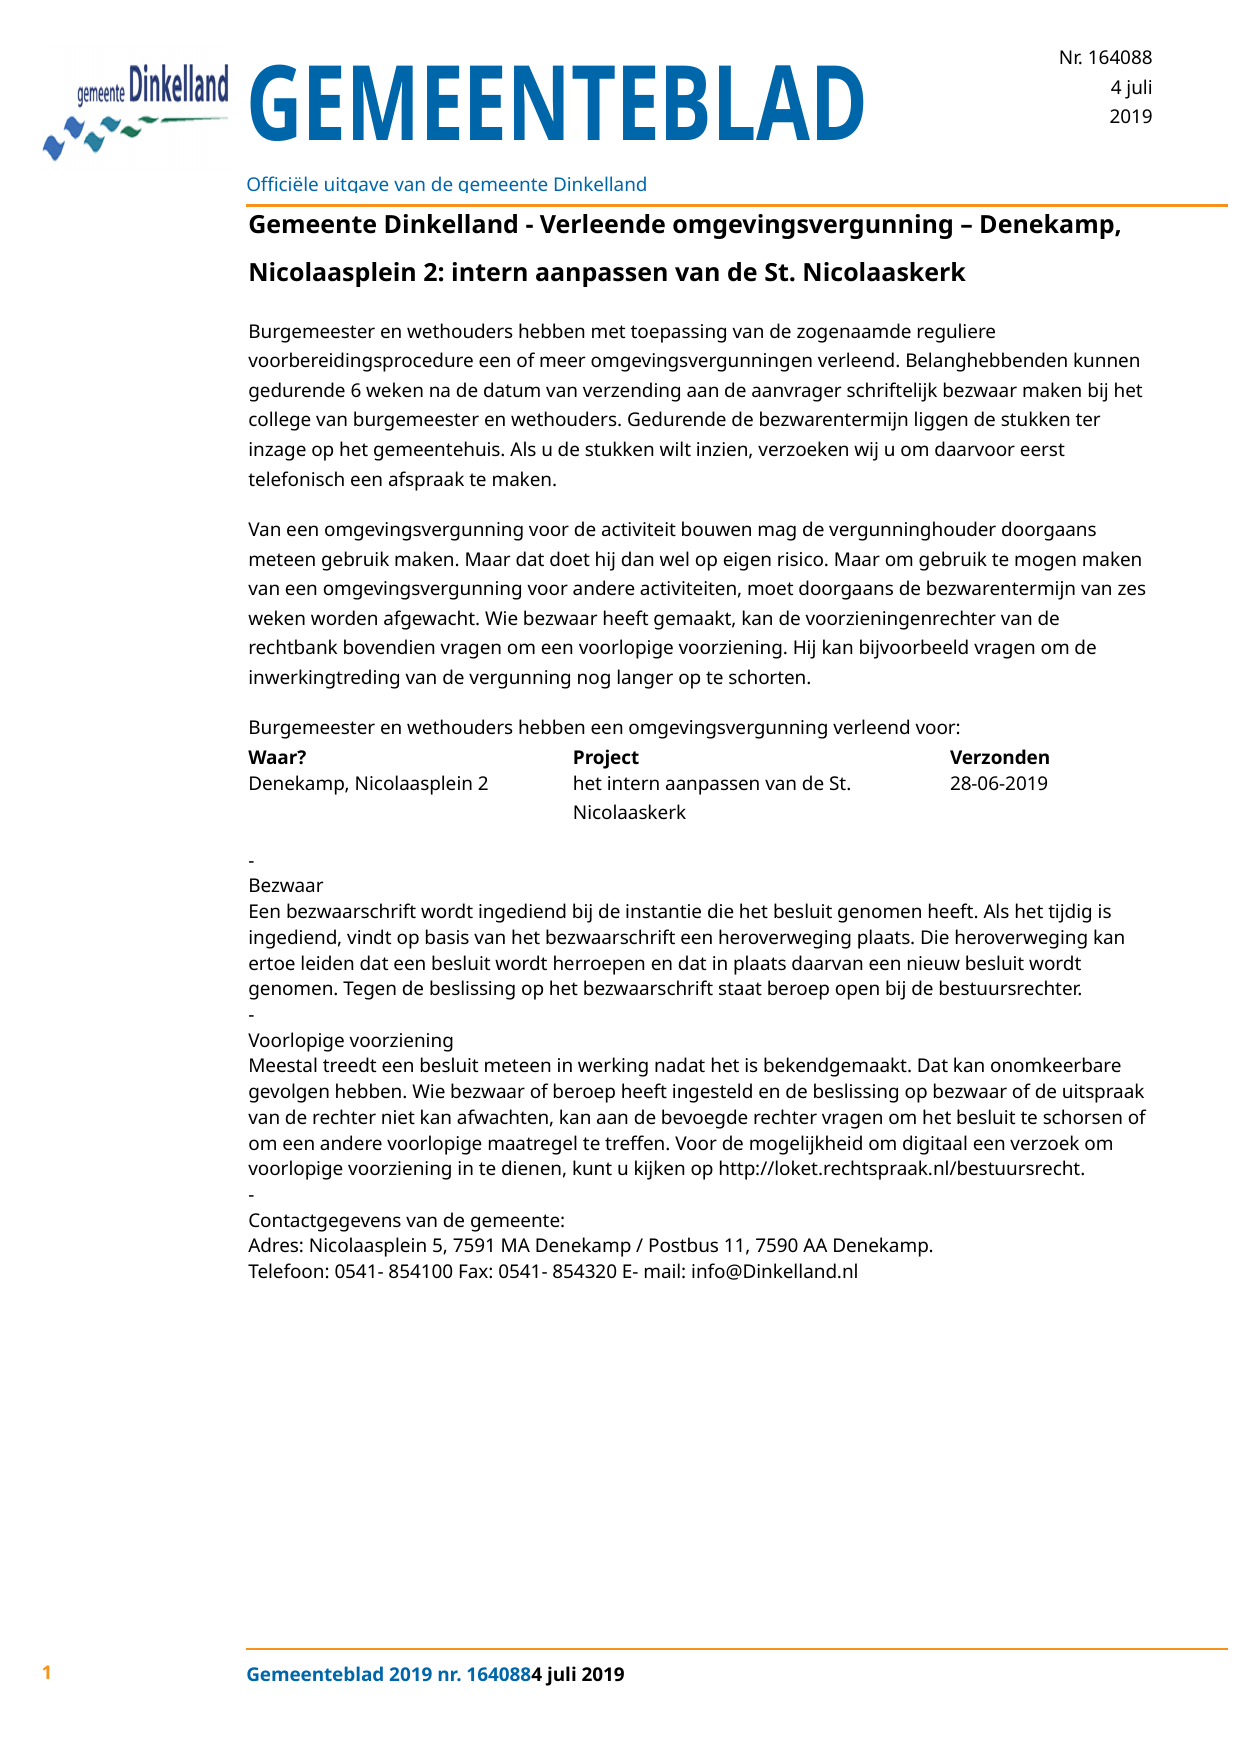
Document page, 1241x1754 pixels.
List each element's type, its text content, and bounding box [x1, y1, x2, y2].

text Voorlopige voorziening [248, 1027, 1152, 1053]
table_header Waar? [248, 744, 573, 770]
text Van een omgevingsvergunning voor de activiteit bouwen mag de vergunninghouder doorgaans meteen gebruik maken. Maar dat doet hij dan wel op eigen risico. Maar om gebruik te mogen maken van een omgevingsvergunning voor andere activiteiten, moet doorgaans de bezwarentermijn van zes weken worden afgewacht. Wie bezwaar heeft gemaakt, kan de voorzieningenrechter van de rechtbank bovendien vragen om een voorlopige voorziening. Hij kan bijvoorbeeld vragen om de inwerkingtreding van de vergunning nog langer op te schorten. [248, 516, 1152, 690]
table_cell het intern aanpassen van de St. Nicolaaskerk [573, 770, 950, 825]
text Adres: Nicolaasplein 5, 7591 MA Denekamp / Postbus 11, 7590 AA Denekamp. [248, 1233, 1152, 1258]
text Bezwaar [248, 872, 1152, 898]
text Een bezwaarschrift wordt ingediend bij de instantie die het besluit genomen heeft. Als het tijdig is ingediend, vindt op basis van het bezwaarschrift een heroverweging plaats. Die heroverweging kan ertoe leiden dat een besluit wordt herroepen en dat in plaats daarvan een nieuw besluit wordt genomen. Tegen de beslissing op het bezwaarschrift staat beroep open bij de bestuursrechter. [248, 898, 1152, 1001]
text Burgemeester en wethouders hebben een omgevingsvergunning verleend voor: [248, 714, 1152, 740]
text Meestal treedt een besluit meteen in werking nadat het is bekendgemaakt. Dat kan onomkeerbare gevolgen hebben. Wie bezwaar of beroep heeft ingesteld en de beslissing op bezwaar of de uitspraak van de rechter niet kan afwachten, kan aan de bevoegde rechter vragen om het besluit te schorsen of om een andere voorlopige maatregel te treffen. Voor de mogelijkheid om digitaal een verzoek om voorlopige voorziening in te dienen, kunt u kijken op http://loket.rechtspraak.nl/bestuursrecht. [248, 1053, 1152, 1181]
text Contactgegevens van de gemeente: [248, 1207, 1152, 1233]
picture [41, 47, 231, 172]
text Telefoon: 0541- 854100 Fax: 0541- 854320 E- mail: info@Dinkelland.nl [248, 1258, 1152, 1284]
text Burgemeester en wethouders hebben met toepassing van de zogenaamde reguliere voorbereidingsprocedure een of meer omgevingsvergunningen verleend. Belanghebbenden kunnen gedurende 6 weken na de datum van verzending aan de aanvrager schriftelijk bezwaar maken bij het college van burgemeester en wethouders. Gedurende de bezwarentermijn liggen de stukken ter inzage op het gemeentehuis. Als u de stukken wilt inzien, verzoeken wij u om daarvoor eerst telefonisch een afspraak te maken. [248, 318, 1152, 492]
table_header Verzonden [950, 744, 1152, 770]
text Gemeente Dinkelland - Verleende omgevingsvergunning – Denekamp, Nicolaasplein 2: intern aanpassen van de St. Nicolaaskerk [248, 207, 1152, 288]
table_header Project [573, 744, 950, 770]
text - [248, 1181, 1152, 1207]
text - [248, 1001, 1152, 1027]
text - [248, 847, 1152, 872]
table_cell Denekamp, Nicolaasplein 2 [248, 770, 573, 825]
table_cell 28-06-2019 [950, 770, 1152, 825]
